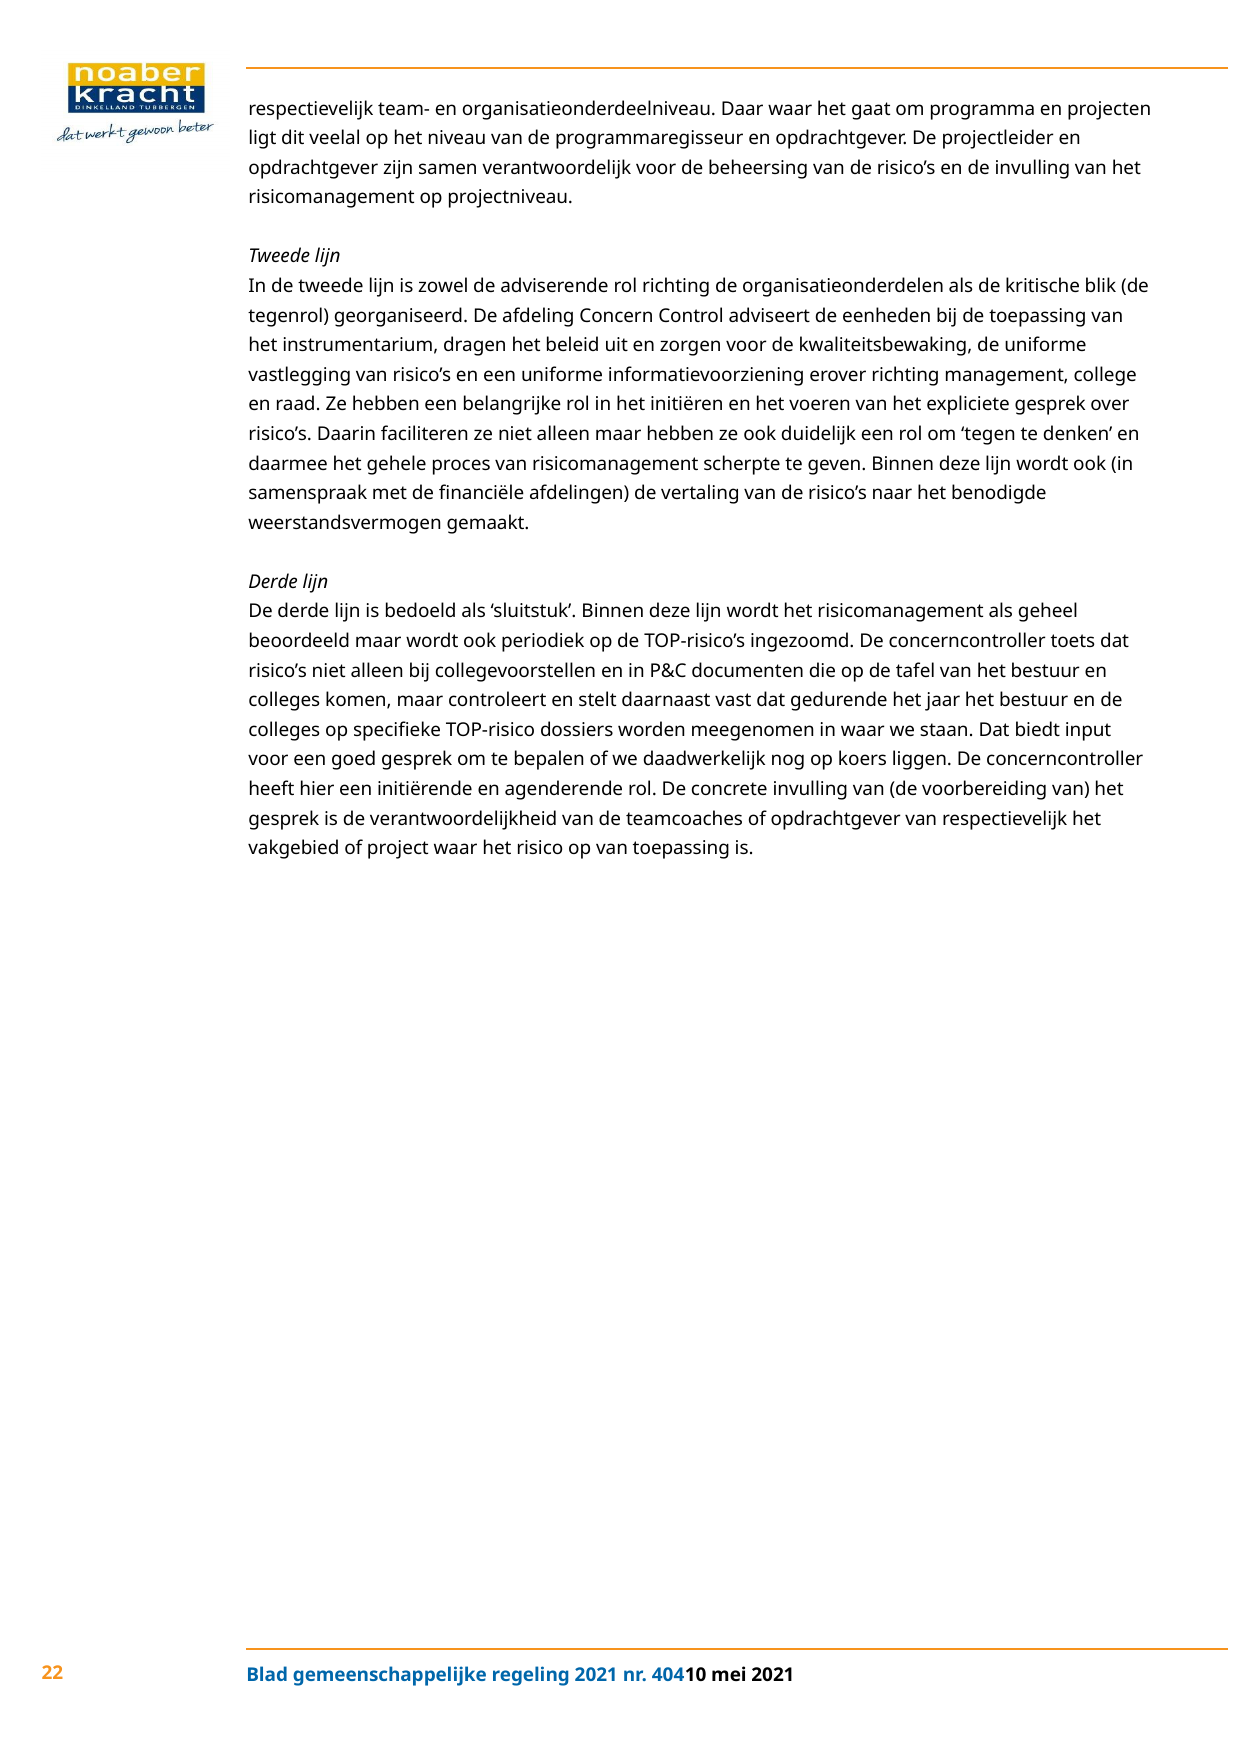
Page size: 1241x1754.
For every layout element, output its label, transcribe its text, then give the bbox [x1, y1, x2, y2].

text In de tweede lijn is zowel de adviserende rol richting de organisatieonderdelen als de kritische blik (de tegenrol) georganiseerd. De afdeling Concern Control adviseert de eenheden bij de toepassing van het instrumentarium, dragen het beleid uit en zorgen voor de kwaliteitsbewaking, de uniforme vastlegging van risico’s en een uniforme informatievoorziening erover richting management, college en raad. Ze hebben een belangrijke rol in het initiëren en het voeren van het expliciete gesprek over risico’s. Daarin faciliteren ze niet alleen maar hebben ze ook duidelijk een rol om ‘tegen te denken’ en daarmee het gehele proces van risicomanagement scherpte te geven. Binnen deze lijn wordt ook (in samenspraak met de financiële afdelingen) de vertaling van de risico’s naar het benodigde weerstandsvermogen gemaakt. [248, 272, 1152, 535]
text Tweede lijn [248, 243, 1152, 268]
picture [41, 47, 231, 172]
text Derde lijn [248, 568, 1152, 594]
text respectievelijk team- en organisatieonderdeelniveau. Daar waar het gaat om programma en projecten ligt dit veelal op het niveau van de programmaregisseur en opdrachtgever. De projectleider en opdrachtgever zijn samen verantwoordelijk voor de beheersing van de risico’s en de invulling van het risicomanagement op projectniveau. [248, 95, 1152, 209]
text De derde lijn is bedoeld als ‘sluitstuk’. Binnen deze lijn wordt het risicomanagement als geheel beoordeeld maar wordt ook periodiek op de TOP-risico’s ingezoomd. De concerncontroller toets dat risico’s niet alleen bij collegevoorstellen en in P&C documenten die op de tafel van het bestuur en colleges komen, maar controleert en stelt daarnaast vast dat gedurende het jaar het bestuur en de colleges op specifieke TOP-risico dossiers worden meegenomen in waar we staan. Dat biedt input voor een goed gesprek om te bepalen of we daadwerkelijk nog op koers liggen. De concerncontroller heeft hier een initiërende en agenderende rol. De concrete invulling van (de voorbereiding van) het gesprek is de verantwoordelijkheid van de teamcoaches of opdrachtgever van respectievelijk het vakgebied of project waar het risico op van toepassing is. [248, 598, 1152, 860]
